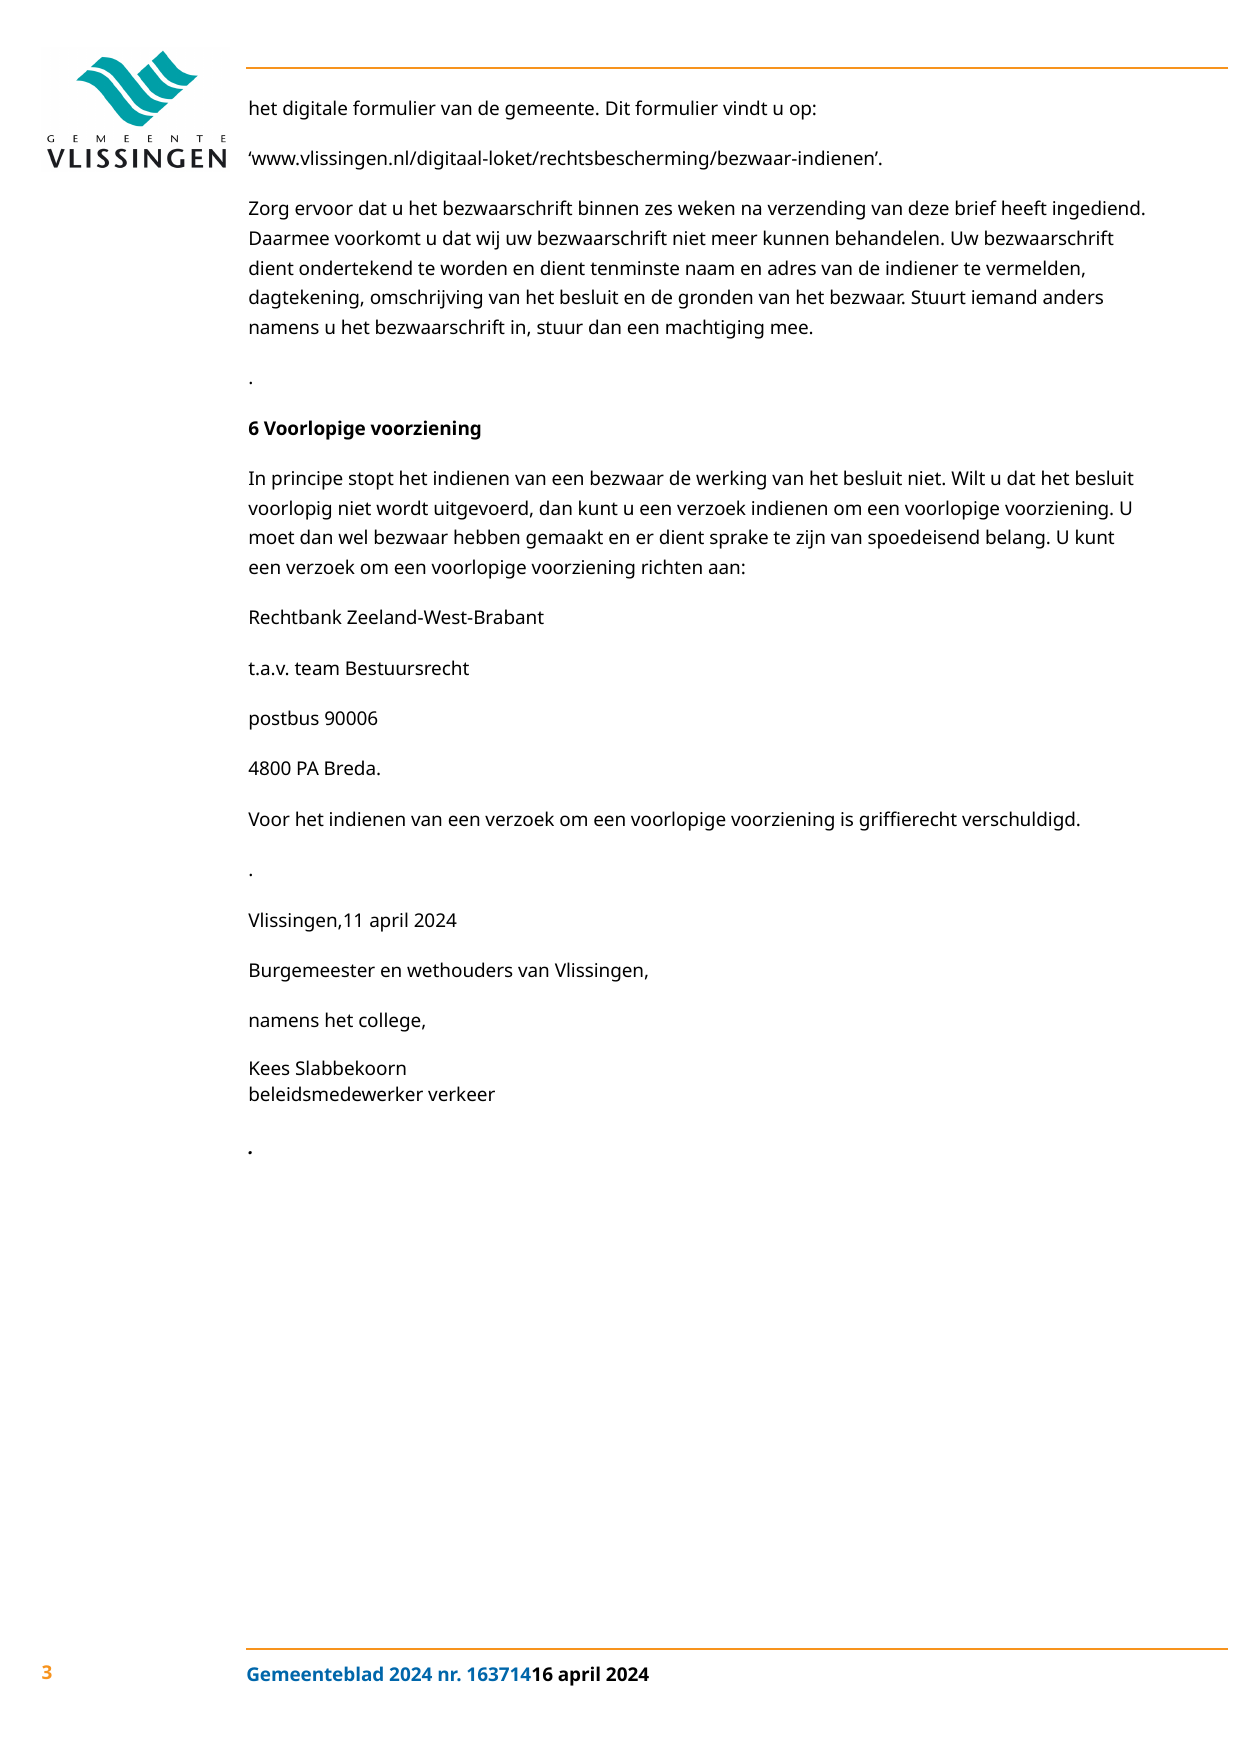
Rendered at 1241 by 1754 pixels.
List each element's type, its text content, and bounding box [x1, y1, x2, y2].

text Zorg ervoor dat u het bezwaarschrift binnen zes weken na verzending van deze brief heeft ingediend. Daarmee voorkomt u dat wij uw bezwaarschrift niet meer kunnen behandelen. Uw bezwaarschrift dient ondertekend te worden en dient tenminste naam en adres van de indiener te vermelden, dagtekening, omschrijving van het besluit en de gronden van het bezwaar. Stuurt iemand anders namens u het bezwaarschrift in, stuur dan een machtiging mee. [248, 196, 1152, 340]
text . [248, 856, 1152, 882]
text postbus 90006 [248, 705, 1152, 731]
text In principe stopt het indienen van een bezwaar de werking van het besluit niet. Wilt u dat het besluit voorlopig niet wordt uitgevoerd, dan kunt u een verzoek indienen om een voorlopige voorziening. U moet dan wel bezwaar hebben gemaakt en er dient sprake te zijn van spoedeisend belang. U kunt een verzoek om een voorlopige voorziening richten aan: [248, 465, 1152, 580]
text namens het college, [248, 1008, 1152, 1033]
text t.a.v. team Bestuursrecht [248, 655, 1152, 681]
text Voor het indienen van een verzoek om een voorlopige voorziening is griffierecht verschuldigd. [248, 806, 1152, 832]
text Vlissingen,11 april 2024 [248, 907, 1152, 933]
text Burgemeester en wethouders van Vlissingen, [248, 957, 1152, 983]
text ‘www.vlissingen.nl/digitaal-loket/rechtsbescherming/bezwaar-indienen’. [248, 145, 1152, 171]
picture [41, 47, 231, 172]
text . [248, 1134, 1152, 1160]
text 6 Voorlopige voorziening [248, 415, 1152, 441]
text beleidsmedewerker verkeer [248, 1081, 1152, 1107]
text . [248, 364, 1152, 390]
text het digitale formulier van de gemeente. Dit formulier vindt u op: [248, 95, 1152, 121]
text Kees Slabbekoorn [248, 1056, 1152, 1081]
text 4800 PA Breda. [248, 756, 1152, 781]
text Rechtbank Zeeland-West-Brabant [248, 604, 1152, 630]
